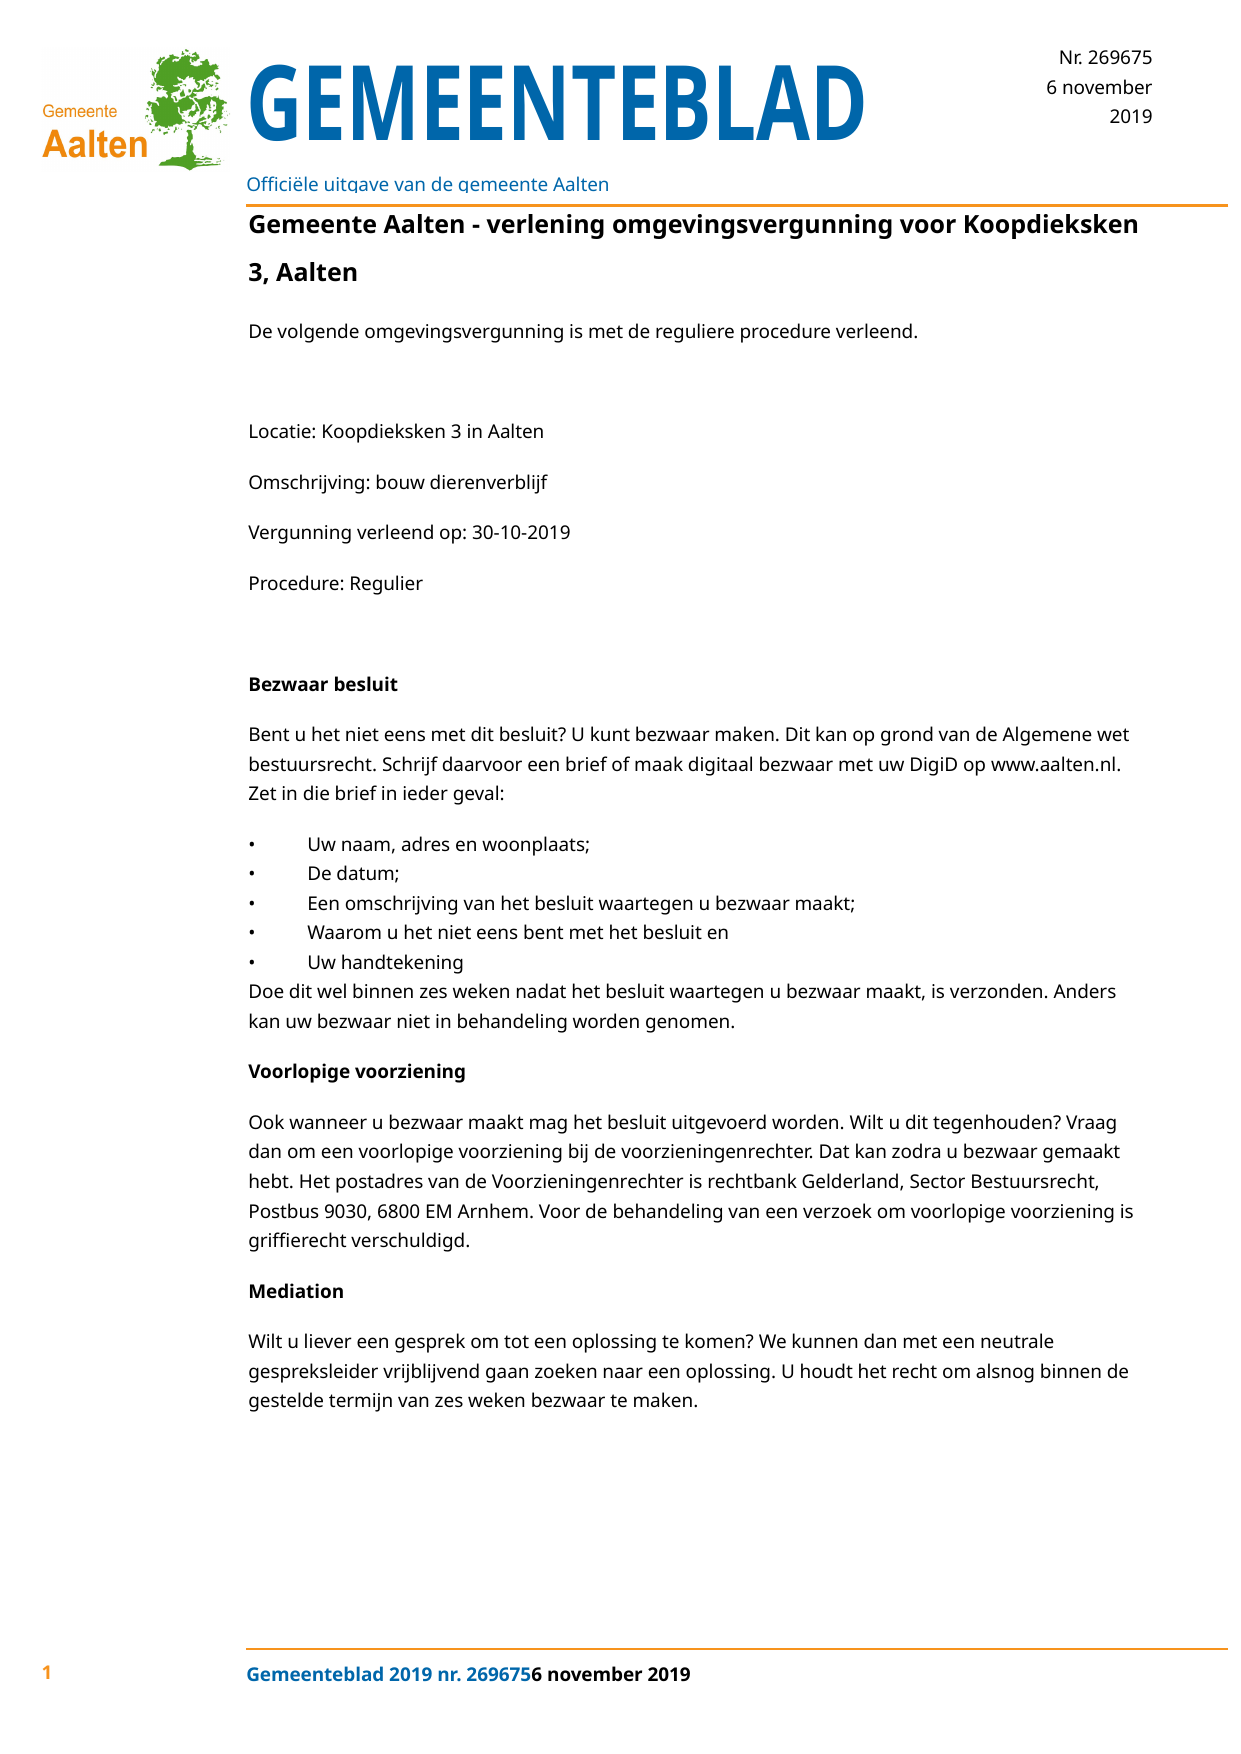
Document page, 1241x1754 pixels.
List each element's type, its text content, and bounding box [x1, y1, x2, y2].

text Procedure: Regulier [248, 570, 1152, 596]
list Uw handtekening [248, 949, 1152, 975]
text Voorlopige voorziening [248, 1059, 1152, 1084]
picture [41, 47, 231, 172]
text De volgende omgevingsvergunning is met de reguliere procedure verleend. [248, 318, 1152, 344]
list De datum; [248, 860, 1152, 886]
list Uw naam, adres en woonplaats; [248, 831, 1152, 857]
text Locatie: Koopdieksken 3 in Aalten [248, 419, 1152, 444]
list Een omschrijving van het besluit waartegen u bezwaar maakt; [248, 890, 1152, 916]
text Vergunning verleend op: 30-10-2019 [248, 519, 1152, 545]
text Bezwaar besluit [248, 671, 1152, 697]
text Wilt u liever een gesprek om tot een oplossing te komen? We kunnen dan met een neutrale gespreksleider vrijblijvend gaan zoeken naar een oplossing. U houdt het recht om alsnog binnen de gestelde termijn van zes weken bezwaar te maken. [248, 1328, 1152, 1413]
text Bent u het niet eens met dit besluit? U kunt bezwaar maken. Dit kan op grond van de Algemene wet bestuursrecht. Schrijf daarvoor een brief of maak digitaal bezwaar met uw DigiD op www.aalten.nl. Zet in die brief in ieder geval: [248, 721, 1152, 806]
list Waarom u het niet eens bent met het besluit en [248, 919, 1152, 945]
text Mediation [248, 1278, 1152, 1304]
text Ook wanneer u bezwaar maakt mag het besluit uitgevoerd worden. Wilt u dit tegenhouden? Vraag dan om een voorlopige voorziening bij de voorzieningenrechter. Dat kan zodra u bezwaar gemaakt hebt. Het postadres van de Voorzieningenrechter is rechtbank Gelderland, Sector Bestuursrecht, Postbus 9030, 6800 EM Arnhem. Voor de behandeling van een verzoek om voorlopige voorziening is griffierecht verschuldigd. [248, 1109, 1152, 1253]
text Omschrijving: bouw dierenverblijf [248, 469, 1152, 495]
text Doe dit wel binnen zes weken nadat het besluit waartegen u bezwaar maakt, is verzonden. Anders kan uw bezwaar niet in behandeling worden genomen. [248, 979, 1152, 1034]
text Gemeente Aalten - verlening omgevingsvergunning voor Koopdieksken 3, Aalten [248, 207, 1152, 288]
